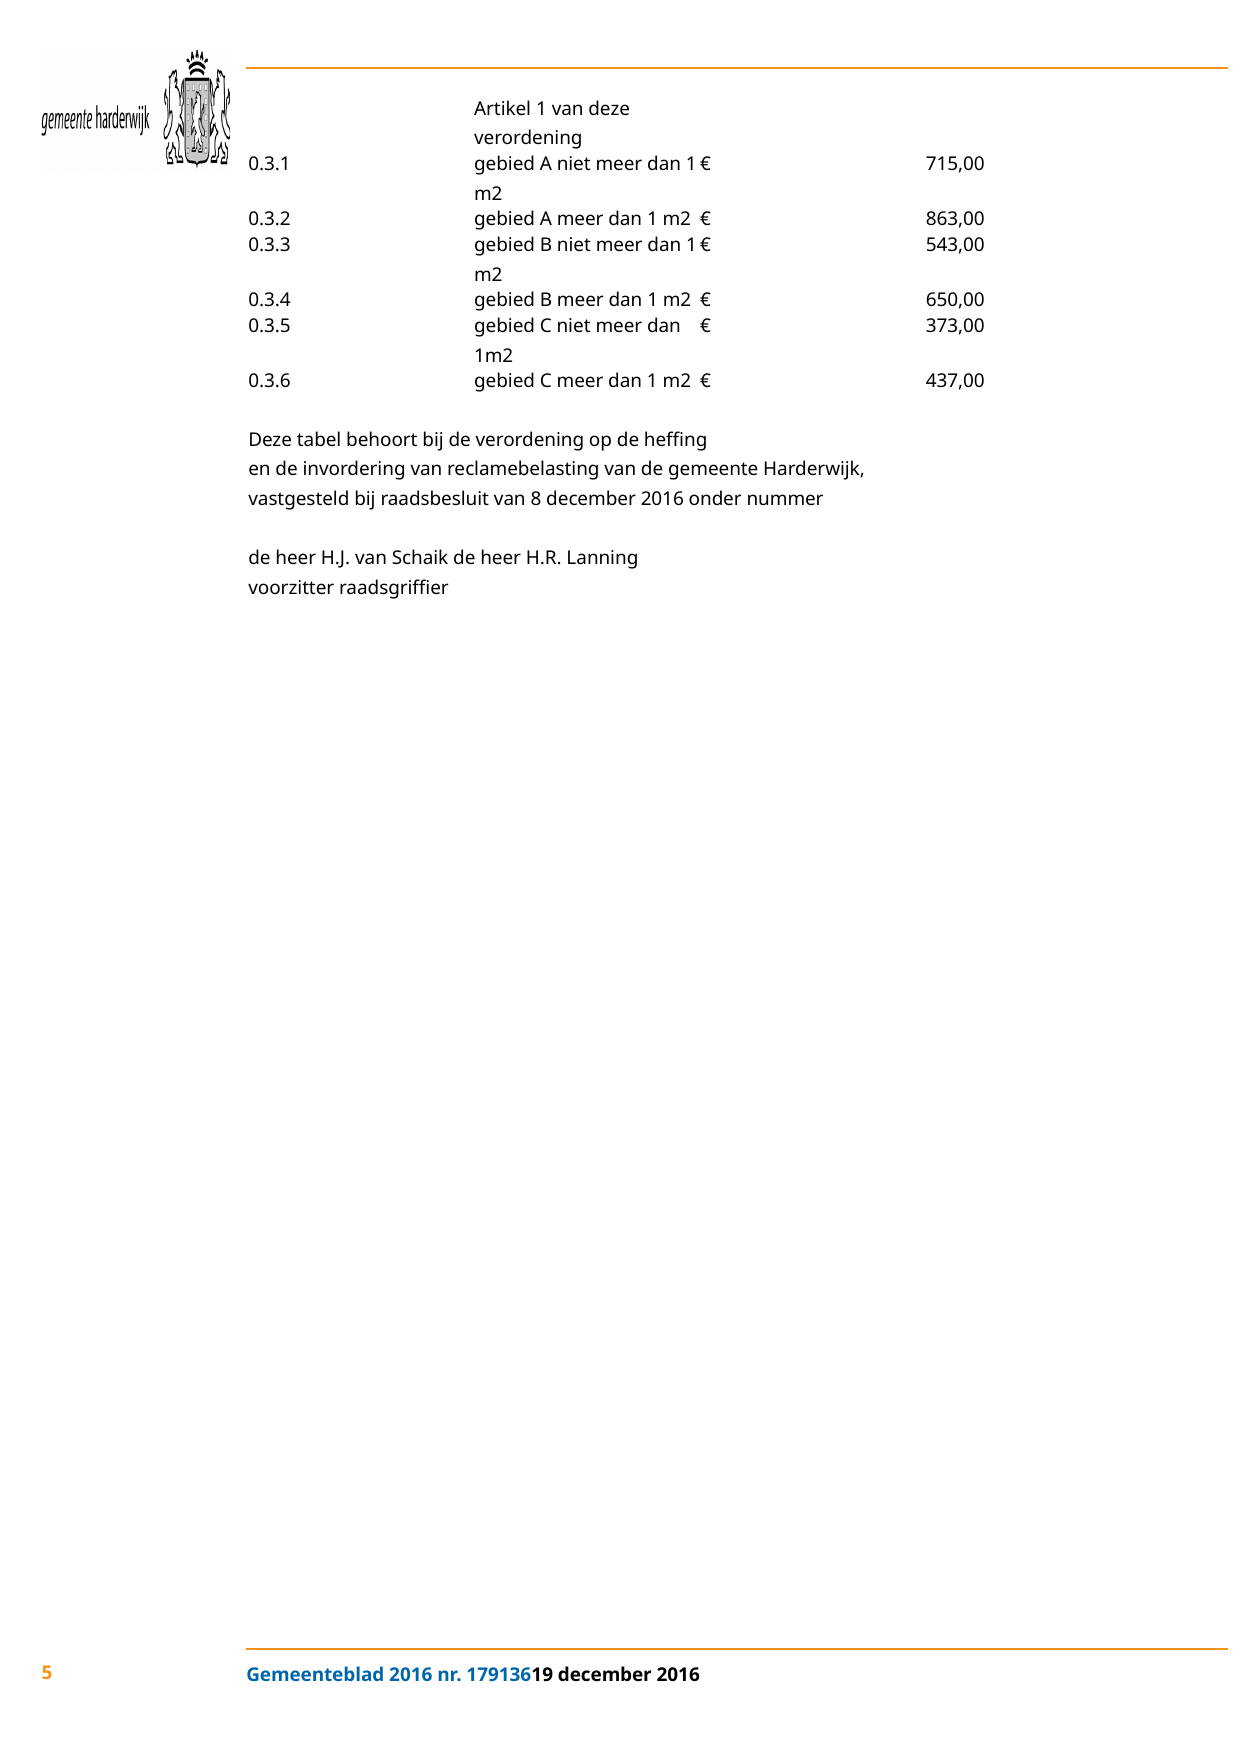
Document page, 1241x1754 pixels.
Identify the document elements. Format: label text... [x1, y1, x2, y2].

table_cell € [700, 286, 926, 312]
table_cell 0.3.4 [248, 286, 474, 312]
table_cell Artikel 1 van deze verordening [474, 95, 700, 150]
table_cell 0.3.3 [248, 231, 474, 286]
table_cell gebied B meer dan 1 m2 [474, 286, 700, 312]
table_cell € [700, 231, 926, 286]
table_cell gebied A niet meer dan 1 m2 [474, 150, 700, 205]
text voorzitter raadsgriffier [248, 574, 1152, 600]
table_cell 0.3.5 [248, 312, 474, 367]
table_cell gebied B niet meer dan 1 m2 [474, 231, 700, 286]
table_cell 437,00 [926, 368, 1152, 393]
table_cell gebied A meer dan 1 m2 [474, 205, 700, 231]
table_cell gebied C niet meer dan 1m2 [474, 312, 700, 367]
table_cell 863,00 [926, 205, 1152, 231]
table_cell € [700, 368, 926, 393]
table_cell 373,00 [926, 312, 1152, 367]
table_cell 0.3.1 [248, 150, 474, 205]
table_cell € [700, 312, 926, 367]
table_cell [248, 95, 474, 150]
table_cell 543,00 [926, 231, 1152, 286]
text vastgesteld bij raadsbesluit van 8 december 2016 onder nummer [248, 485, 1152, 511]
text en de invordering van reclamebelasting van de gemeente Harderwijk, [248, 456, 1152, 481]
table_cell € [700, 205, 926, 231]
picture [41, 47, 231, 172]
table_cell € [700, 150, 926, 205]
table_cell gebied C meer dan 1 m2 [474, 368, 700, 393]
table_cell 0.3.2 [248, 205, 474, 231]
table_cell 715,00 [926, 150, 1152, 205]
table_cell 650,00 [926, 286, 1152, 312]
table_cell [700, 95, 926, 150]
table_cell [926, 95, 1152, 150]
text Deze tabel behoort bij de verordening op de heffing [248, 426, 1152, 452]
table_cell 0.3.6 [248, 368, 474, 393]
text de heer H.J. van Schaik de heer H.R. Lanning [248, 544, 1152, 570]
